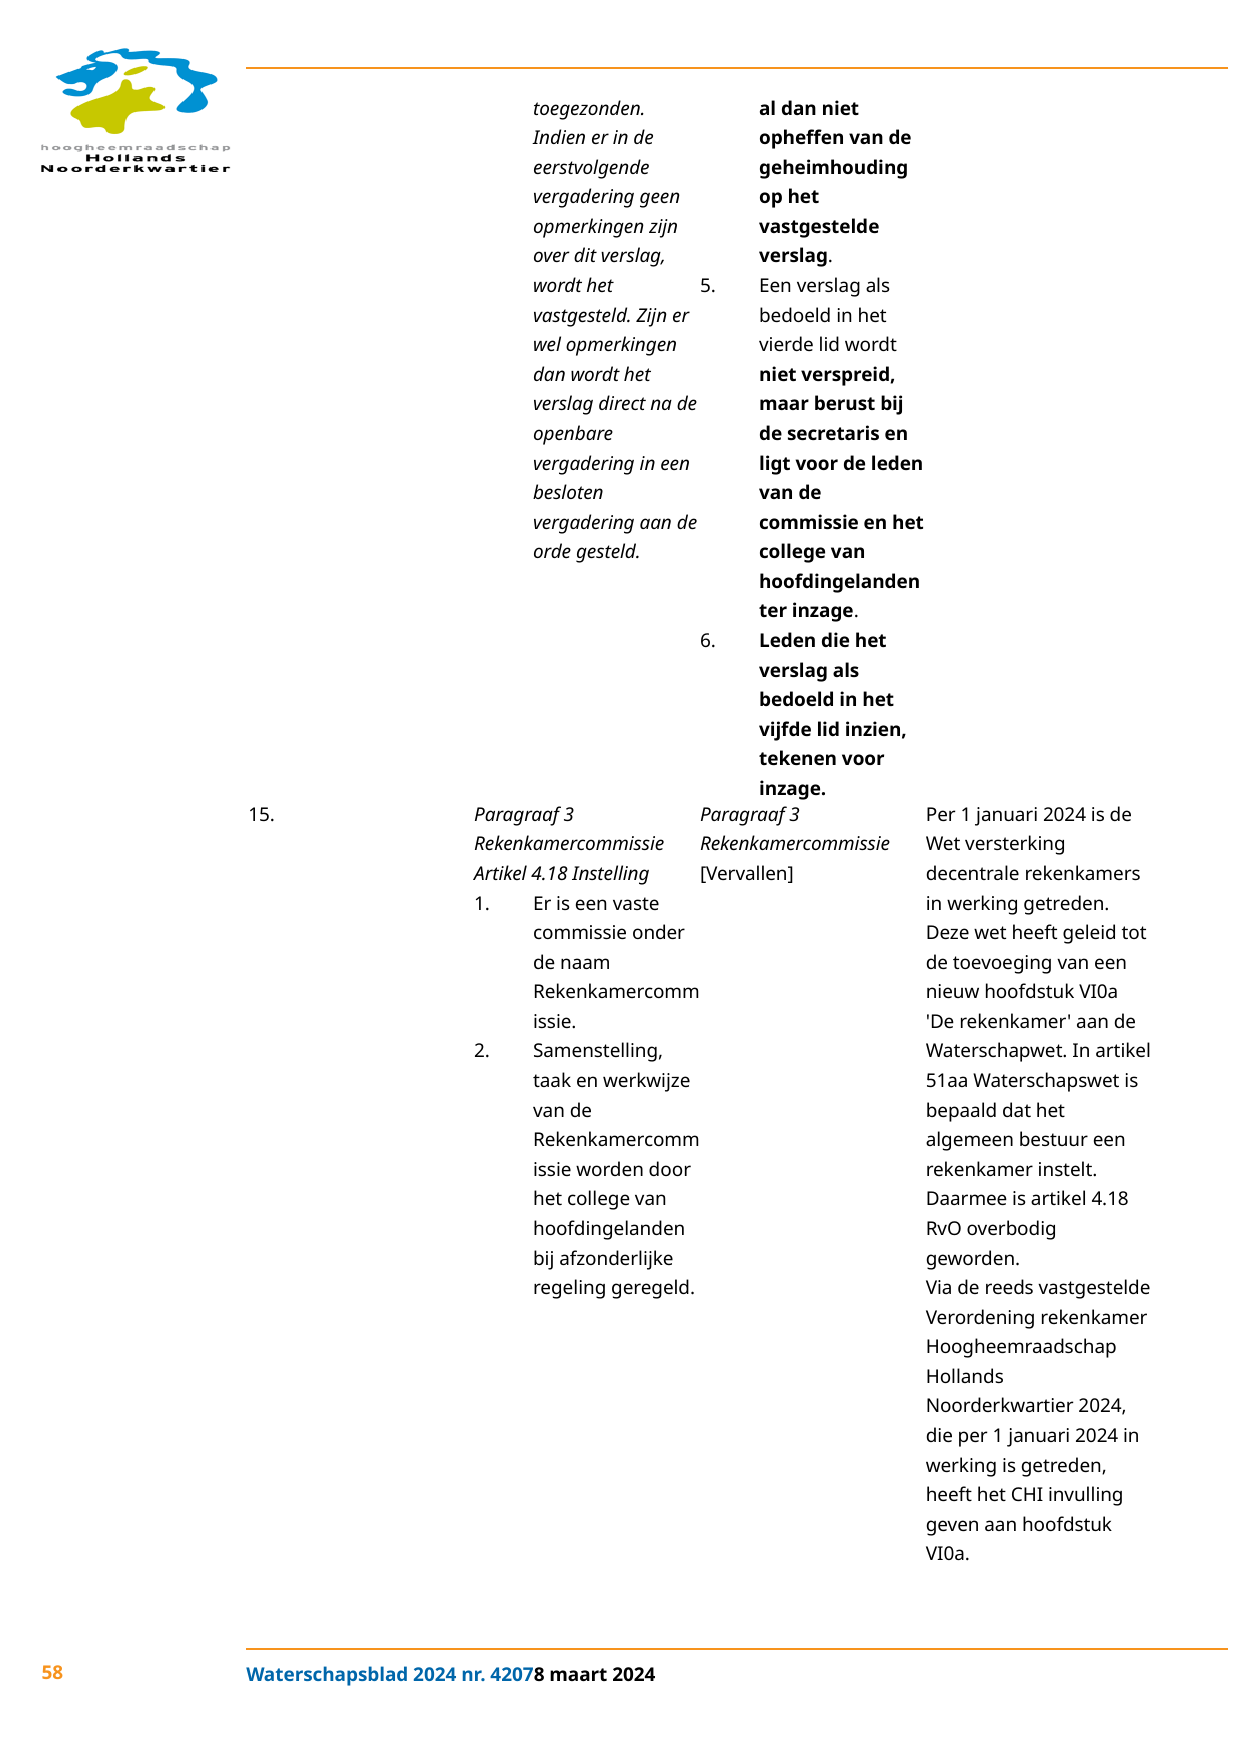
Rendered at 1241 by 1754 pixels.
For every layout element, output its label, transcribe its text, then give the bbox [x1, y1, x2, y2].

table_cell al dan niet opheffen van de geheimhouding op het vastgestelde verslag. Een verslag als bedoeld in het vierde lid wordt niet verspreid, maar berust bij de secretaris en ligt voor de leden van de commissie en het college van hoofdingelanden ter inzage. Leden die het verslag als bedoeld in het vijfde lid inzien, tekenen voor inzage. [700, 95, 926, 801]
table_cell toegezonden. Indien er in de eerstvolgende vergadering geen opmerkingen zijn over dit verslag, wordt het vastgesteld. Zijn er wel opmerkingen dan wordt het verslag direct na de openbare vergadering in een besloten vergadering aan de orde gesteld. [474, 95, 700, 801]
table_cell [248, 95, 474, 801]
table_cell Paragraaf 3 Rekenkamercommissie Artikel 4.18 Instelling Er is een vaste commissie onder de naam Rekenkamercommissie. Samenstelling, taak en werkwijze van de Rekenkamercommissie worden door het college van hoofdingelanden bij afzonderlijke regeling geregeld. [474, 801, 700, 1566]
table_cell [248, 801, 474, 1566]
table_cell Per 1 januari 2024 is de Wet versterking decentrale rekenkamers in werking getreden. Deze wet heeft geleid tot de toevoeging van een nieuw hoofdstuk VI0a 'De rekenkamer' aan de Waterschapwet. In artikel 51aa Waterschapswet is bepaald dat het algemeen bestuur een rekenkamer instelt. Daarmee is artikel 4.18 RvO overbodig geworden. Via de reeds vastgestelde Verordening rekenkamer Hoogheemraadschap Hollands Noorderkwartier 2024, die per 1 januari 2024 in werking is getreden, heeft het CHI invulling geven aan hoofdstuk VI0a. [926, 801, 1152, 1566]
table_cell [926, 95, 1152, 801]
table_cell Paragraaf 3 Rekenkamercommissie [Vervallen] [700, 801, 926, 1566]
picture [41, 47, 231, 172]
